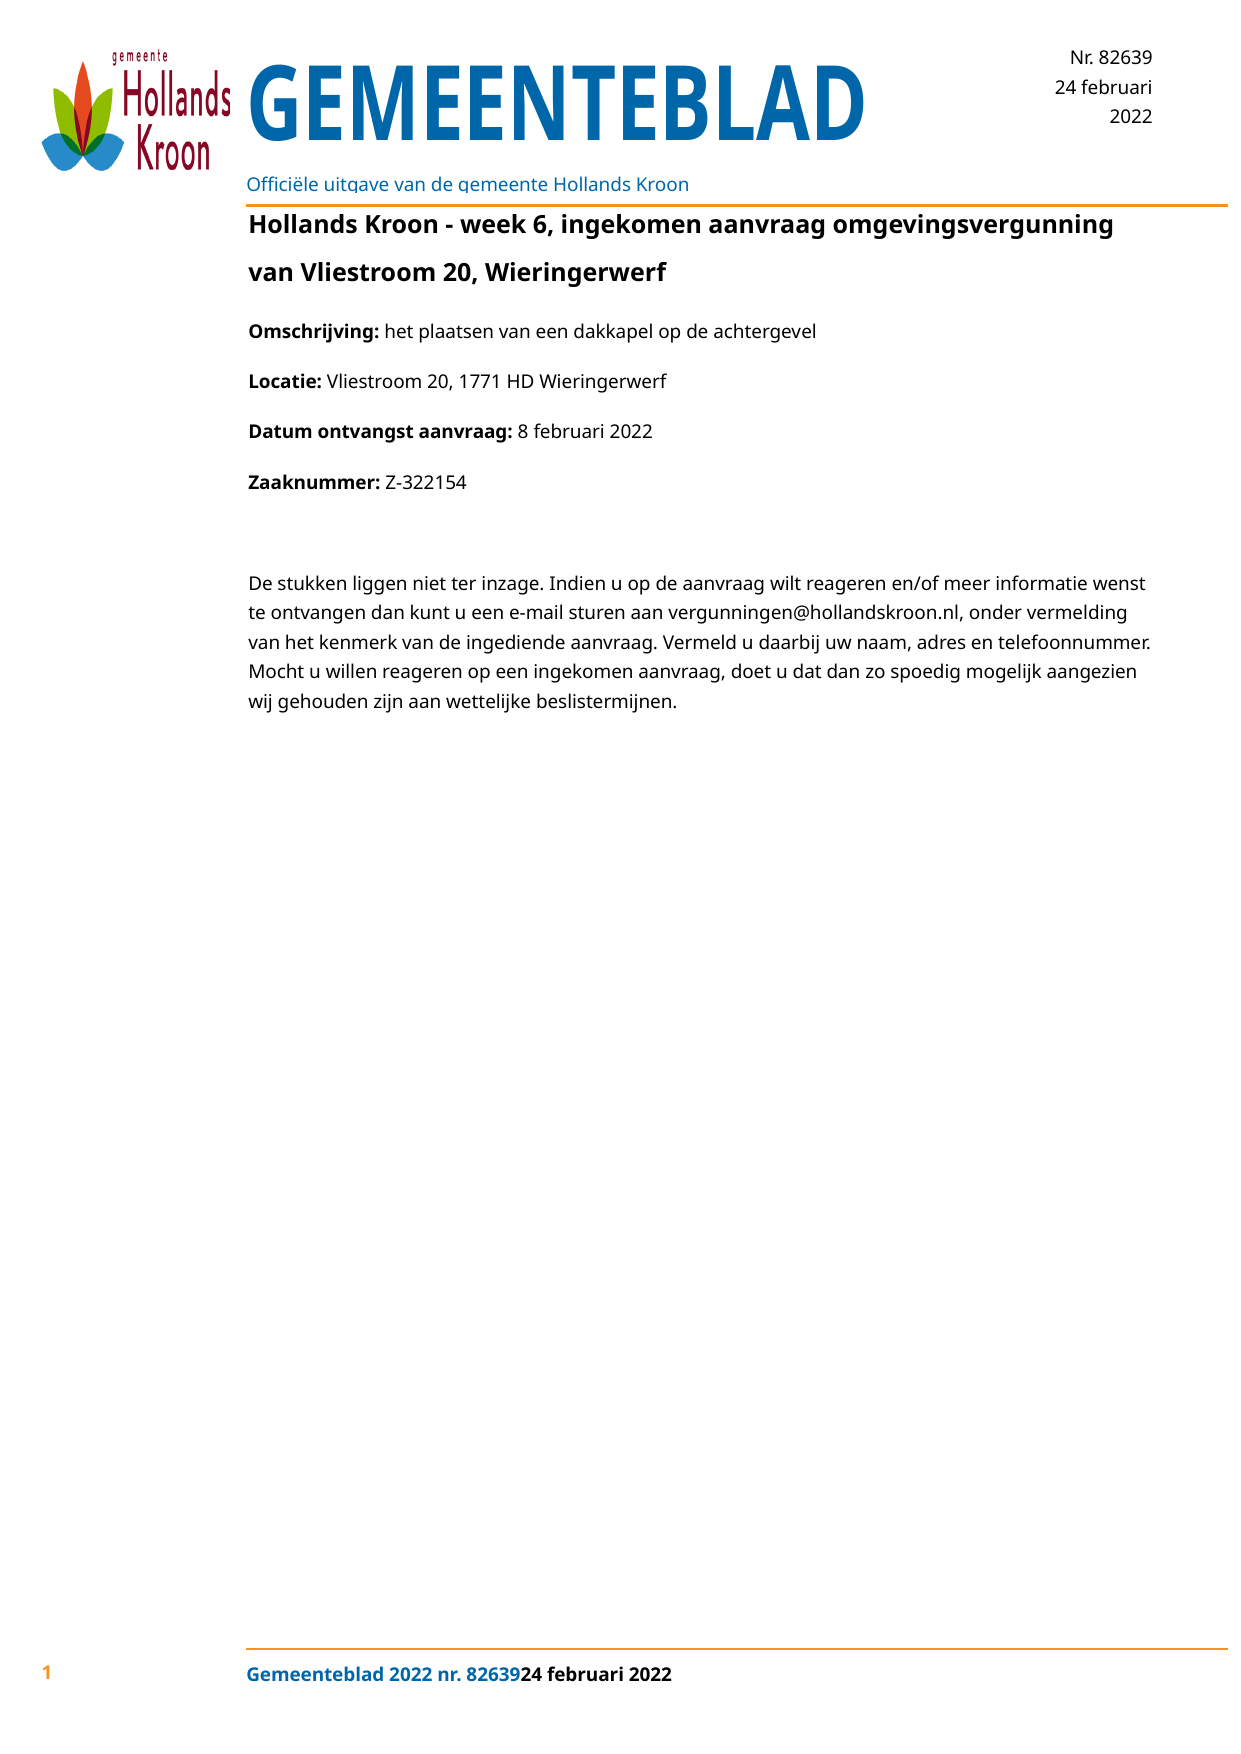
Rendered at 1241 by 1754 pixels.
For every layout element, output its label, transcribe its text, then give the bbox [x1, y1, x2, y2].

picture [41, 47, 231, 172]
text Hollands Kroon - week 6, ingekomen aanvraag omgevingsvergunning van Vliestroom 20, Wieringerwerf [248, 207, 1152, 288]
text Omschrijving: het plaatsen van een dakkapel op de achtergev­el [248, 318, 1152, 344]
text De stukken liggen niet ter inzage. Indien u op de aanvraag wilt reageren en/of meer informatie wenst te ontvangen dan kunt u een e-mail sturen aan vergunningen@hollandskroon.nl, onder vermelding van het kenmerk van de ingediende aanvraag. Vermeld u daarbij uw naam, adres en telefoonnummer. Mocht u willen reageren op een ingekomen aanvraag, doet u dat dan zo spoedig mogelijk aangezien wij gehouden zijn aan wettelijke beslistermijnen. [248, 570, 1152, 714]
text Zaaknummer: Z-322154 [248, 469, 1152, 495]
text Locatie: Vliestroom 20, 1771 HD Wieringerwerf [248, 368, 1152, 394]
text Datum ontvangst aanvraag: 8 februari 2022 [248, 419, 1152, 444]
